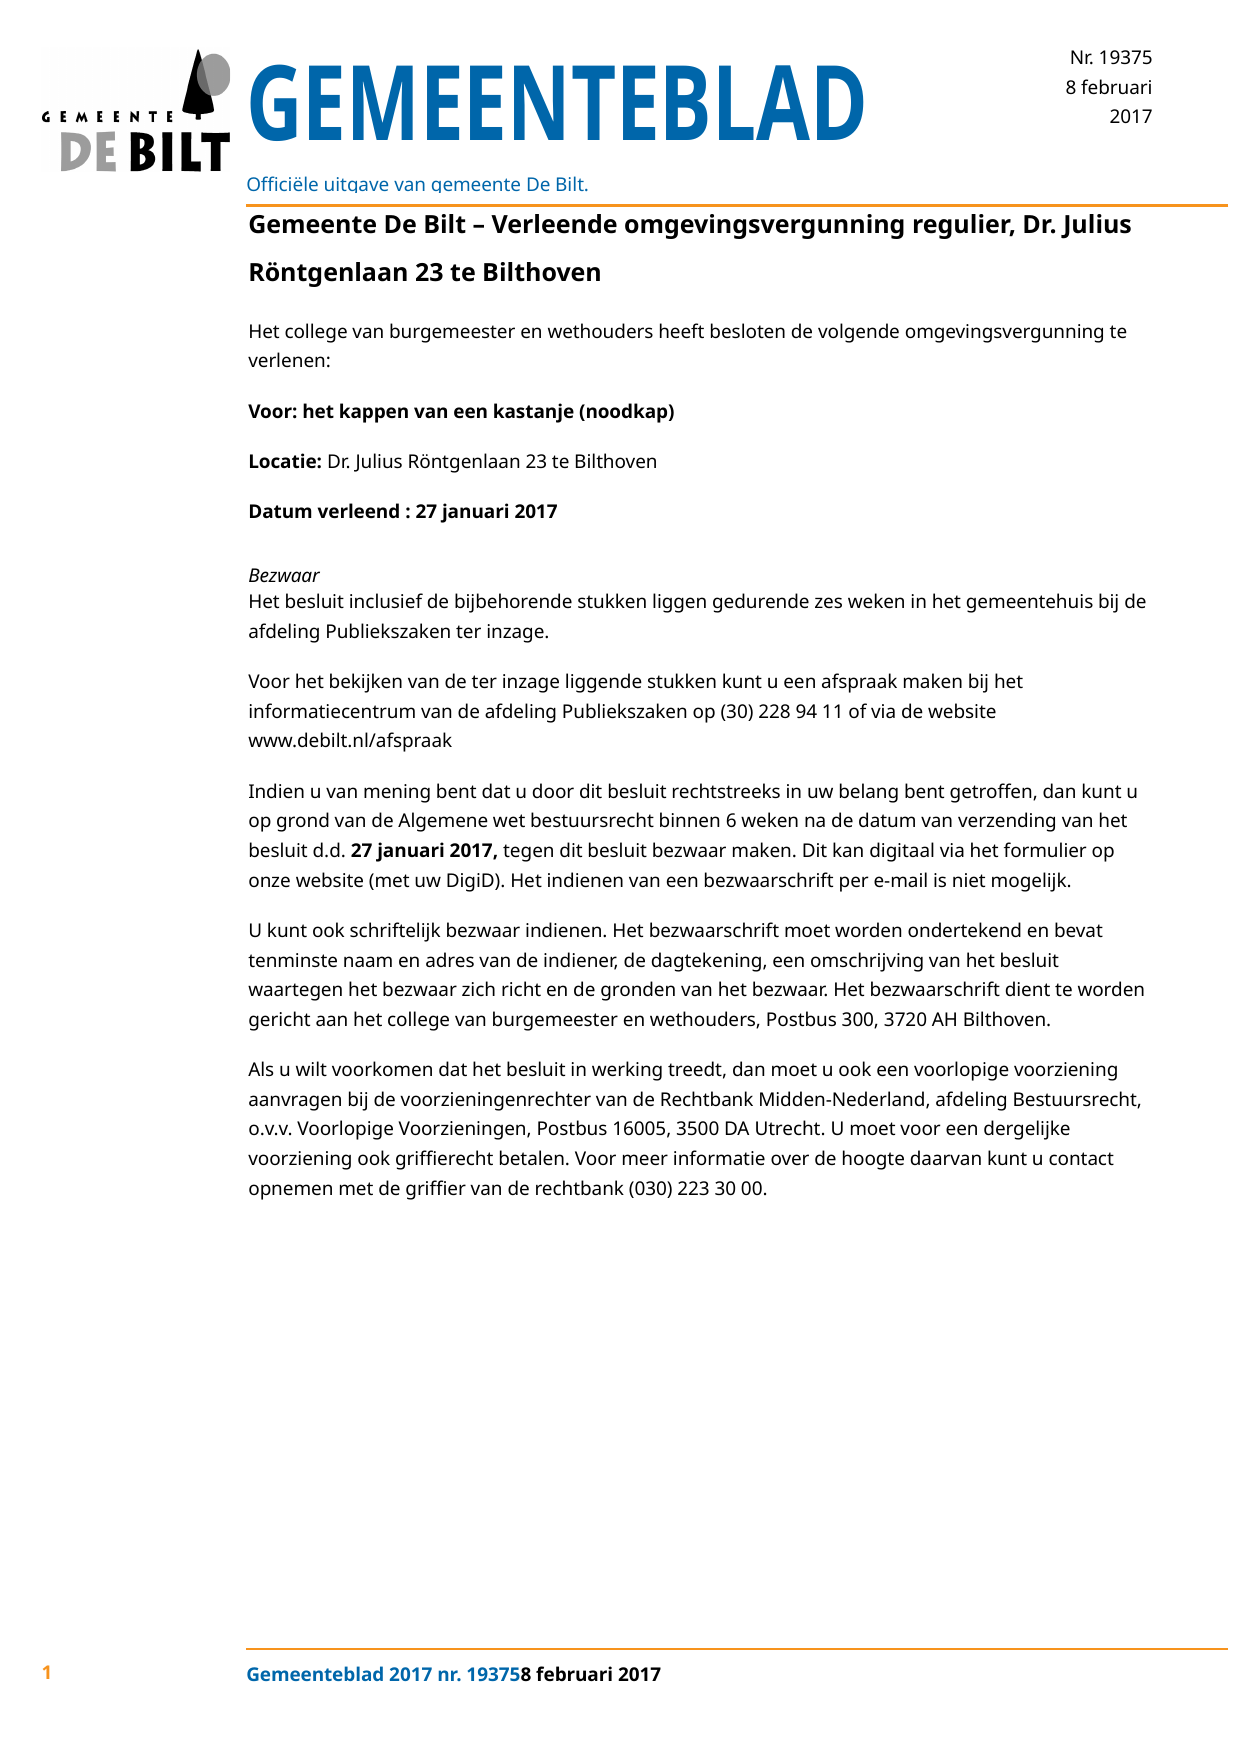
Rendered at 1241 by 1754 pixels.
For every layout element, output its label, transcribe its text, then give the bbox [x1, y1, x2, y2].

text Gemeente De Bilt – Verleende omgevingsvergunning regulier, Dr. Julius Röntgenlaan 23 te Bilthoven [248, 207, 1152, 288]
text Het besluit inclusief de bijbehorende stukken liggen gedurende zes weken in het gemeentehuis bij de afdeling Publiekszaken ter inzage. [248, 588, 1152, 644]
picture [41, 47, 231, 172]
text Voor het bekijken van de ter inzage liggende stukken kunt u een afspraak maken bij het informatiecentrum van de afdeling Publiekszaken op (30) 228 94 11 of via de website www.debilt.nl/afspraak [248, 668, 1152, 753]
text Indien u van mening bent dat u door dit besluit rechtstreeks in uw belang bent getroffen, dan kunt u op grond van de Algemene wet bestuursrecht binnen 6 weken na de datum van verzending van het besluit d.d. 27 januari 2017, tegen dit besluit bezwaar maken. Dit kan digitaal via het formulier op onze website (met uw DigiD). Het indienen van een bezwaarschrift per e-mail is niet mogelijk. [248, 778, 1152, 892]
text Voor: het kappen van een kastanje (noodkap) [248, 398, 1152, 424]
text Als u wilt voorkomen dat het besluit in werking treedt, dan moet u ook een voorlopige voorziening aanvragen bij de voorzieningenrechter van de Rechtbank Midden-Nederland, afdeling Bestuursrecht, o.v.v. Voorlopige Voorzieningen, Postbus 16005, 3500 DA Utrecht. U moet voor een dergelijke voorziening ook griffierecht betalen. Voor meer informatie over de hoogte daarvan kunt u contact opnemen met de griffier van de rechtbank (030) 223 30 00. [248, 1056, 1152, 1200]
text Locatie: Dr. Julius Röntgenlaan 23 te Bilthoven [248, 448, 1152, 474]
text Bezwaar [248, 563, 1152, 588]
text Het college van burgemeester en wethouders heeft besloten de volgende omgevingsvergunning te verlenen: [248, 318, 1152, 373]
text Datum verleend : 27 januari 2017 [248, 499, 1152, 524]
text U kunt ook schriftelijk bezwaar indienen. Het bezwaarschrift moet worden ondertekend en bevat tenminste naam en adres van de indiener, de dagtekening, een omschrijving van het besluit waartegen het bezwaar zich richt en de gronden van het bezwaar. Het bezwaarschrift dient te worden gericht aan het college van burgemeester en wethouders, Postbus 300, 3720 AH Bilthoven. [248, 917, 1152, 1032]
